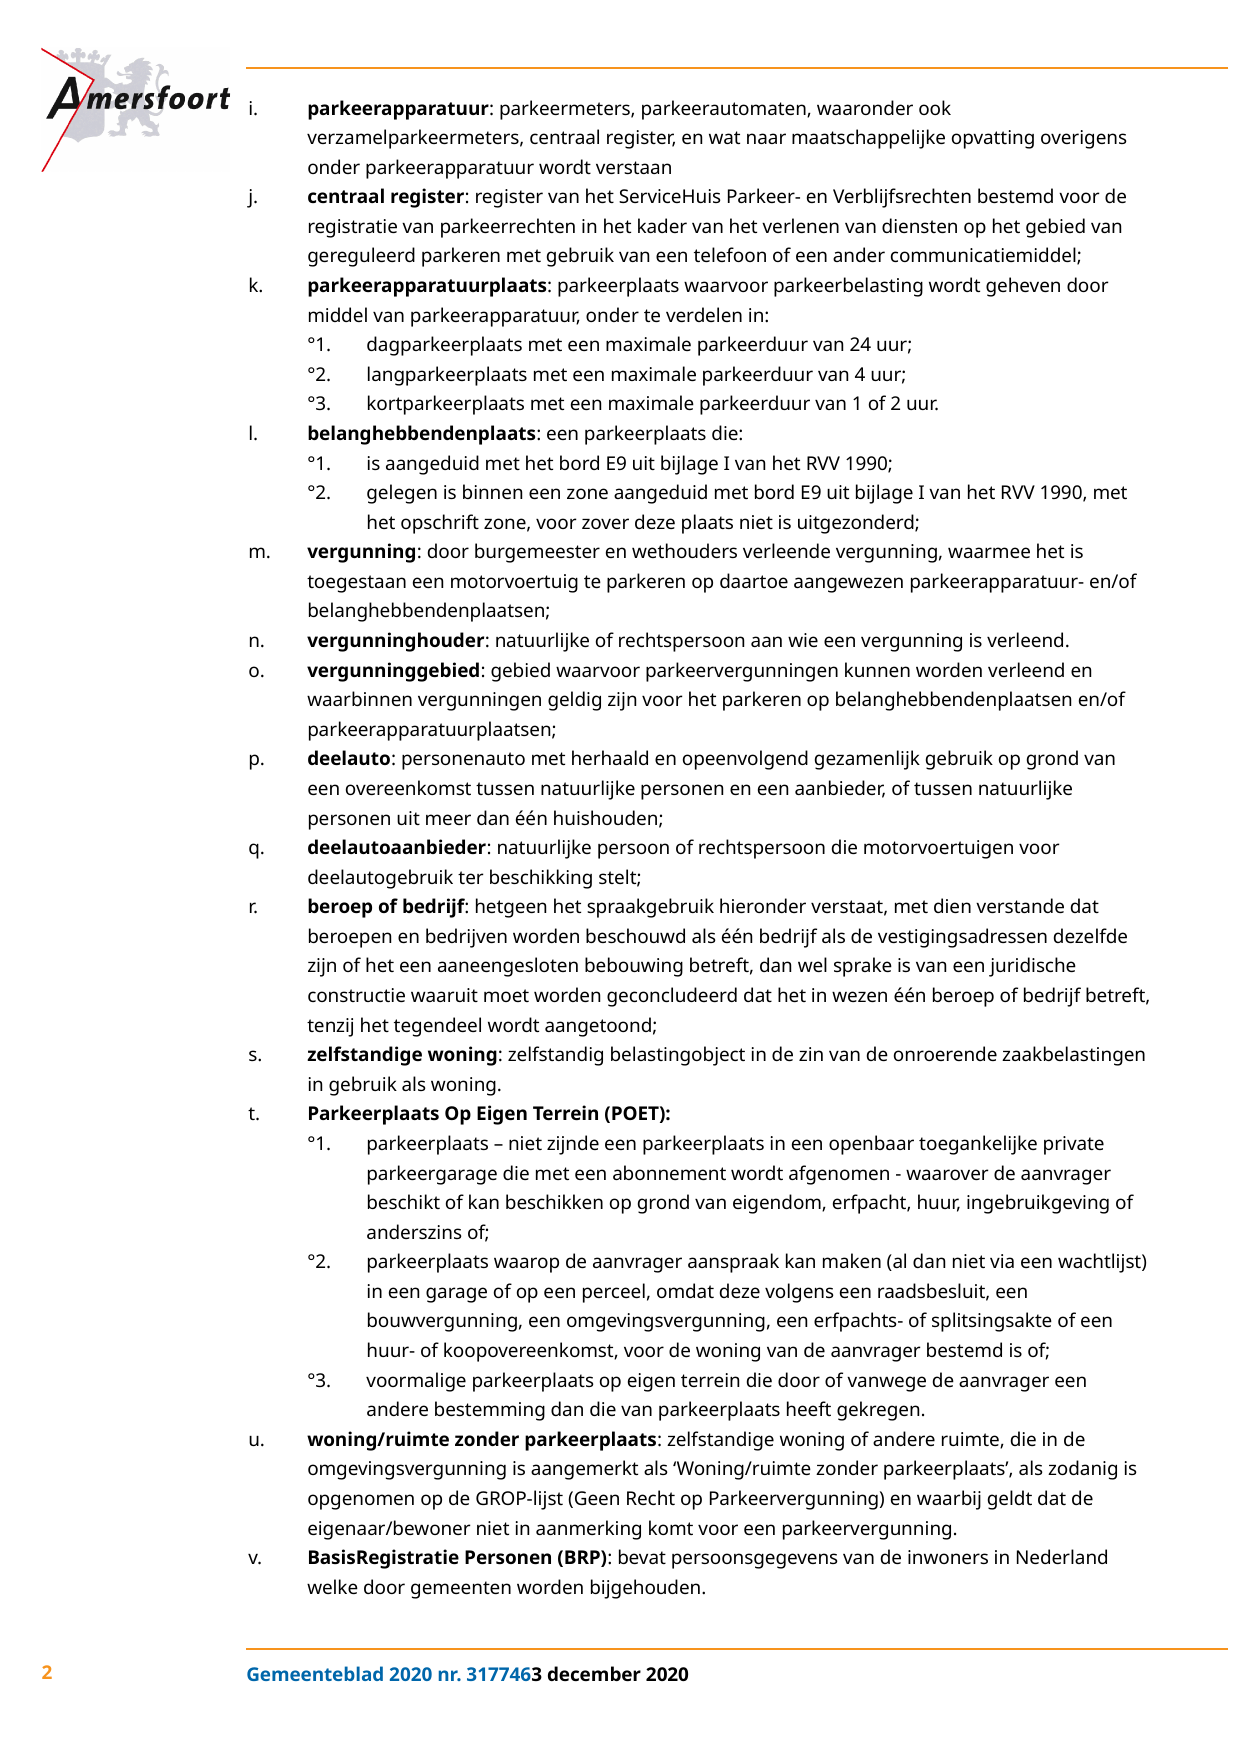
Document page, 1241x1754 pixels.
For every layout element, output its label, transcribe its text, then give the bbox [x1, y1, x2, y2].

list beroep of bedrijf: hetgeen het spraakgebruik hieronder verstaat, met dien verstande dat beroepen en bedrijven worden beschouwd als één bedrijf als de vestigingsadressen dezelfde zijn of het een aaneengesloten bebouwing betreft, dan wel sprake is van een juridische constructie waaruit moet worden geconcludeerd dat het in wezen één beroep of bedrijf betreft, tenzij het tegendeel wordt aangetoond; [248, 893, 1152, 1038]
picture [41, 47, 231, 172]
list kortparkeerplaats met een maximale parkeerduur van 1 of 2 uur. [307, 391, 1152, 416]
list Parkeerplaats Op Eigen Terrein (POET): [248, 1101, 1152, 1126]
list zelfstandige woning: zelfstandig belastingobject in de zin van de onroerende zaakbelastingen in gebruik als woning. [248, 1041, 1152, 1097]
list vergunninghouder: natuurlijke of rechtspersoon aan wie een vergunning is verleend. [248, 627, 1152, 653]
list gelegen is binnen een zone aangeduid met bord E9 uit bijlage I van het RVV 1990, met het opschrift zone, voor zover deze plaats niet is uitgezonderd; [307, 479, 1152, 535]
list parkeerapparatuurplaats: parkeerplaats waarvoor parkeerbelasting wordt geheven door middel van parkeerapparatuur, onder te verdelen in: [248, 272, 1152, 328]
list deelautoaanbieder: natuurlijke persoon of rechtspersoon die motorvoertuigen voor deelautogebruik ter beschikking stelt; [248, 834, 1152, 890]
list vergunninggebied: gebied waarvoor parkeervergunningen kunnen worden verleend en waarbinnen vergunningen geldig zijn voor het parkeren op belanghebbendenplaatsen en/of parkeerapparatuurplaatsen; [248, 657, 1152, 742]
list parkeerplaats – niet zijnde een parkeerplaats in een openbaar toegankelijke private parkeergarage die met een abonnement wordt afgenomen - waarover de aanvrager beschikt of kan beschikken op grond van eigendom, erfpacht, huur, ingebruikgeving of anderszins of; [307, 1130, 1152, 1245]
list belanghebbendenplaats: een parkeerplaats die: [248, 420, 1152, 446]
list dagparkeerplaats met een maximale parkeerduur van 24 uur; [307, 331, 1152, 357]
list centraal register: register van het ServiceHuis Parkeer- en Verblijfsrechten bestemd voor de registratie van parkeerrechten in het kader van het verlenen van diensten op het gebied van gereguleerd parkeren met gebruik van een telefoon of een ander communicatiemiddel; [248, 183, 1152, 268]
list parkeerapparatuur: parkeermeters, parkeerautomaten, waaronder ook verzamelparkeermeters, centraal register, en wat naar maatschappelijke opvatting overigens onder parkeerapparatuur wordt verstaan [248, 95, 1152, 180]
list langparkeerplaats met een maximale parkeerduur van 4 uur; [307, 361, 1152, 387]
list parkeerplaats waarop de aanvrager aanspraak kan maken (al dan niet via een wachtlijst) in een garage of op een perceel, omdat deze volgens een raadsbesluit, een bouwvergunning, een omgevingsvergunning, een erfpachts- of splitsingsakte of een huur- of koopovereenkomst, voor de woning van de aanvrager bestemd is of; [307, 1248, 1152, 1363]
list voormalige parkeerplaats op eigen terrein die door of vanwege de aanvrager een andere bestemming dan die van parkeerplaats heeft gekregen. [307, 1367, 1152, 1422]
list deelauto: personenauto met herhaald en opeenvolgend gezamenlijk gebruik op grond van een overeenkomst tussen natuurlijke personen en een aanbieder, of tussen natuurlijke personen uit meer dan één huishouden; [248, 746, 1152, 831]
list woning/ruimte zonder parkeerplaats: zelfstandige woning of andere ruimte, die in de omgevingsvergunning is aangemerkt als ‘Woning/ruimte zonder parkeerplaats’, als zodanig is opgenomen op de GROP-lijst (Geen Recht op Parkeervergunning) en waarbij geldt dat de eigenaar/bewoner niet in aanmerking komt voor een parkeervergunning. [248, 1426, 1152, 1541]
list BasisRegistratie Personen (BRP): bevat persoonsgegevens van de inwoners in Nederland welke door gemeenten worden bijgehouden. [248, 1544, 1152, 1600]
list is aangeduid met het bord E9 uit bijlage I van het RVV 1990; [307, 450, 1152, 476]
list vergunning: door burgemeester en wethouders verleende vergunning, waarmee het is toegestaan een motorvoertuig te parkeren op daartoe aangewezen parkeerapparatuur- en/of belanghebbendenplaatsen; [248, 538, 1152, 623]
